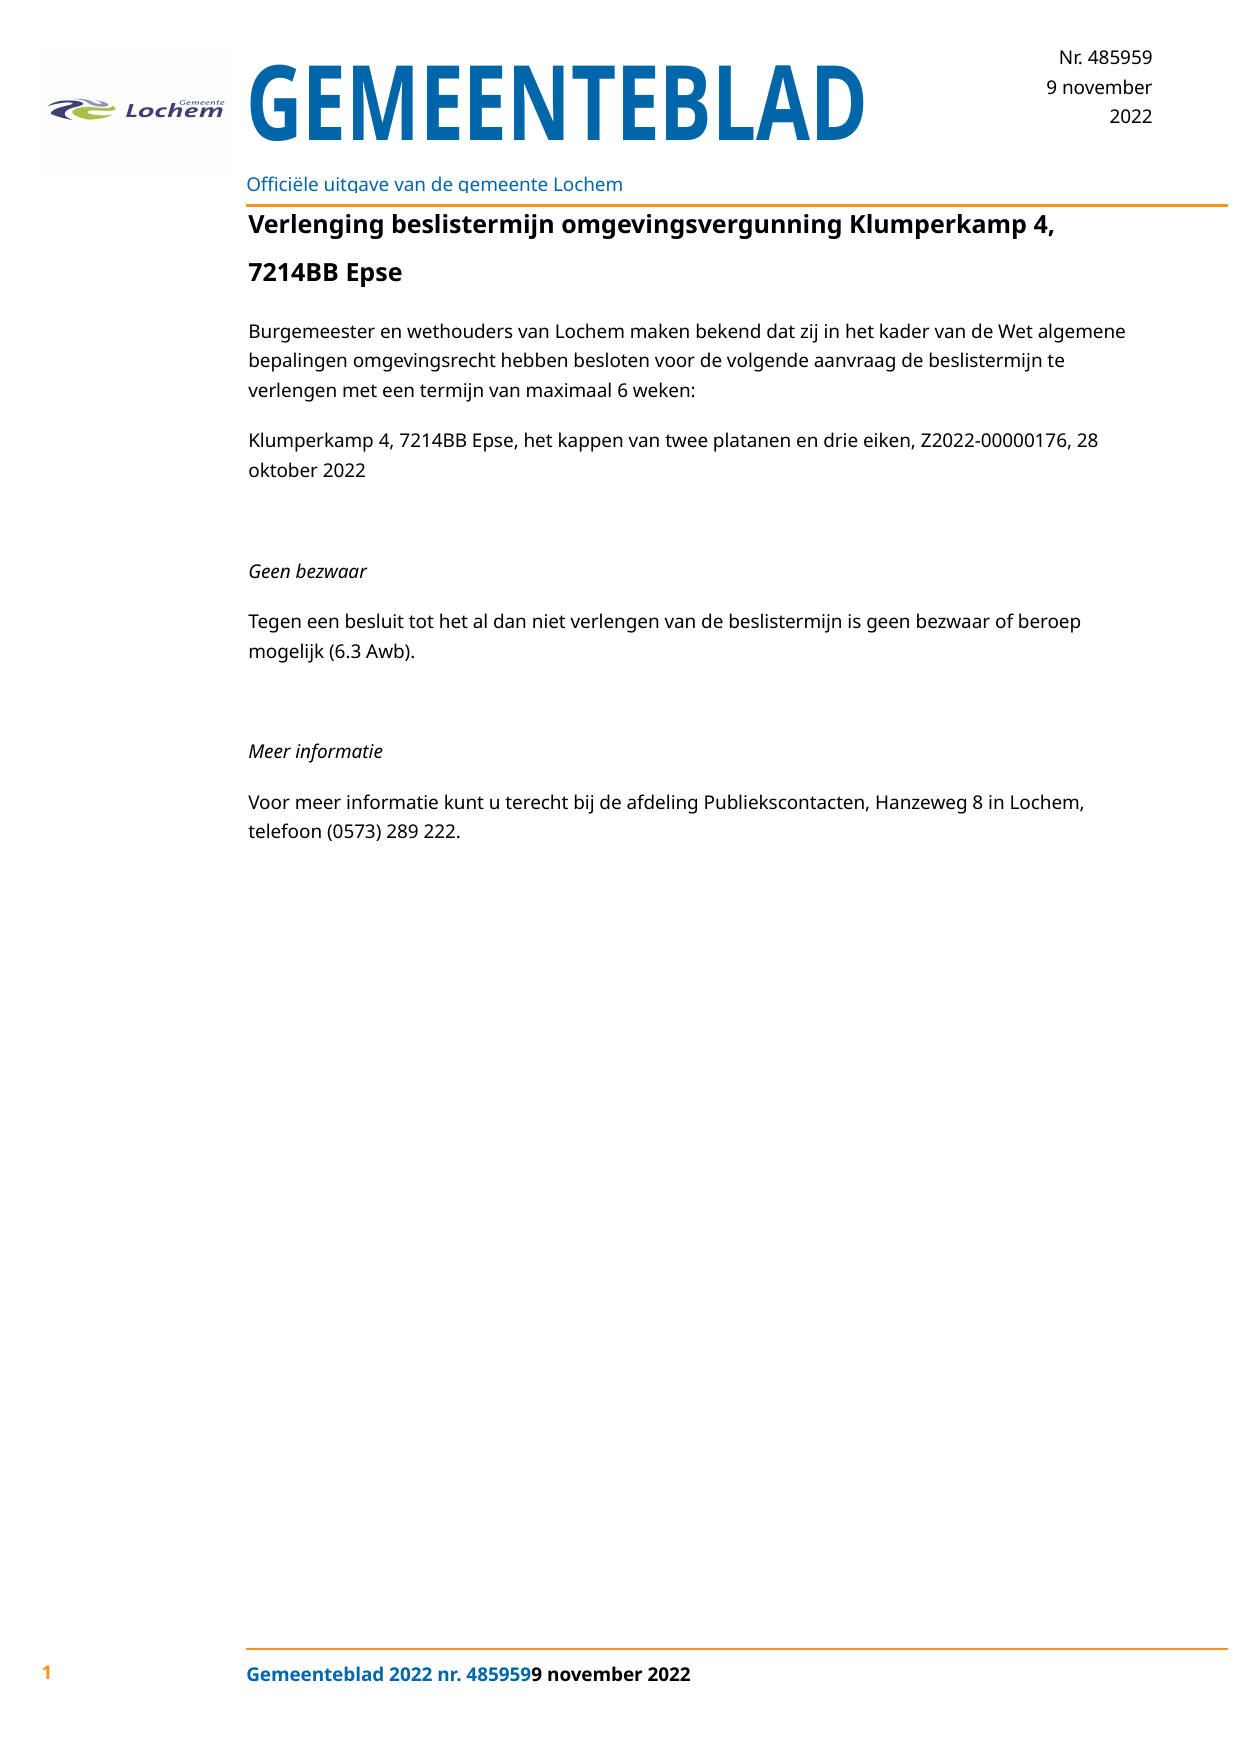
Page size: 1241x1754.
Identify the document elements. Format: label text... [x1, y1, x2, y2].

text Geen bezwaar [248, 558, 1152, 584]
text Voor meer informatie kunt u terecht bij de afdeling Publiekscontacten, Hanzeweg 8 in Lochem, telefoon (0573) 289 222. [248, 789, 1152, 844]
text Tegen een besluit tot het al dan niet verlengen van de beslistermijn is geen bezwaar of beroep mogelijk (6.3 Awb). [248, 608, 1152, 664]
text Burgemeester en wethouders van Lochem maken bekend dat zij in het kader van de Wet algemene bepalingen omgevingsrecht hebben besloten voor de volgende aanvraag de beslistermijn te verlengen met een termijn van maximaal 6 weken: [248, 318, 1152, 403]
picture [41, 47, 231, 172]
text Meer informatie [248, 739, 1152, 764]
text Klumperkamp 4, 7214BB Epse, het kappen van twee platanen en drie eiken, Z2022-00000176, 28 oktober 2022 [248, 427, 1152, 483]
text Verlenging beslistermijn omgevingsvergunning Klumperkamp 4, 7214BB Epse [248, 207, 1152, 288]
